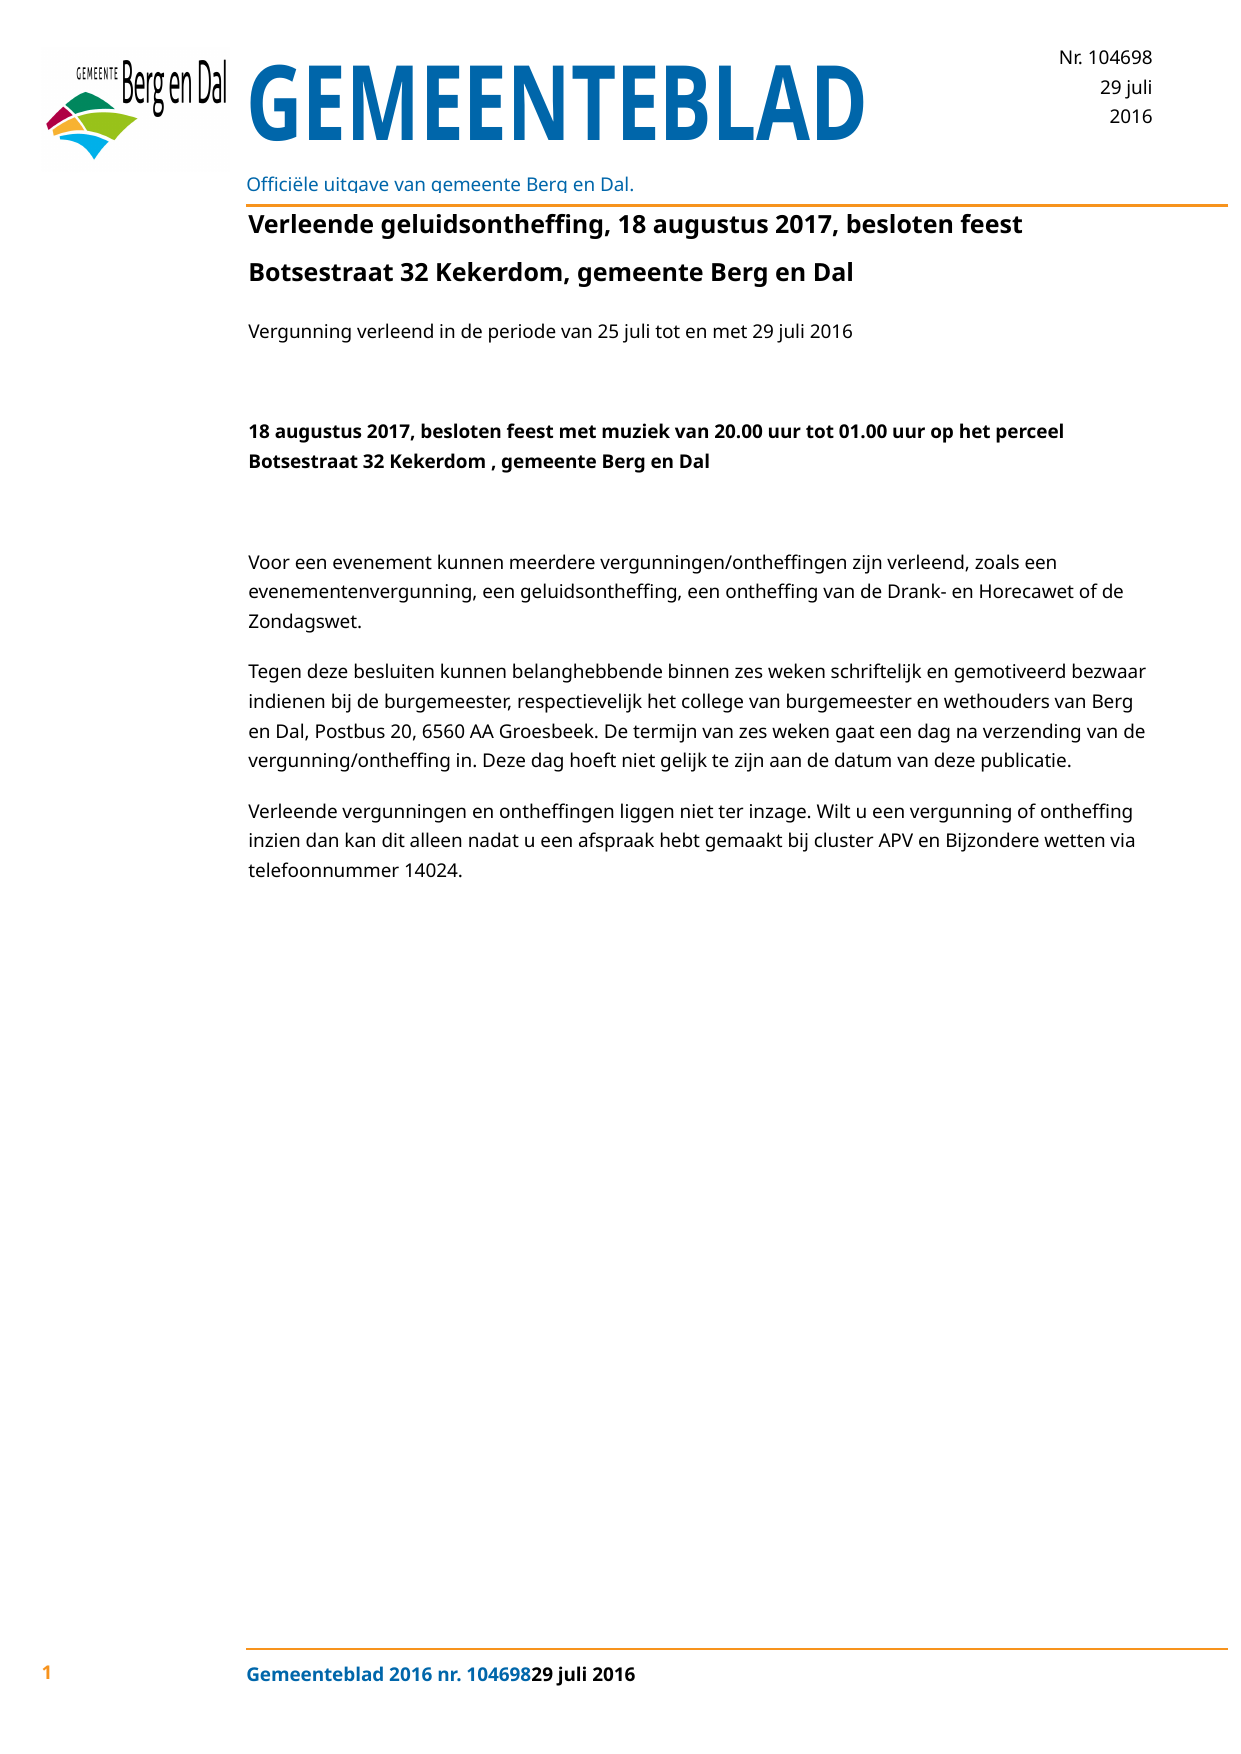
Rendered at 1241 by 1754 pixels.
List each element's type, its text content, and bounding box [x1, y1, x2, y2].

picture [41, 47, 231, 172]
text Verleende vergunningen en ontheffingen liggen niet ter inzage. Wilt u een vergunning of ontheffing inzien dan kan dit alleen nadat u een afspraak hebt gemaakt bij cluster APV en Bijzondere wetten via telefoonnummer 14024. [248, 798, 1152, 883]
text Vergunning verleend in de periode van 25 juli tot en met 29 juli 2016 [248, 318, 1152, 344]
text Verleende geluidsontheffing, 18 augustus 2017, besloten feest Botsestraat 32 Kekerdom, gemeente Berg en Dal [248, 207, 1152, 288]
text Tegen deze besluiten kunnen belanghebbende binnen zes weken schriftelijk en gemotiveerd bezwaar indienen bij de burgemeester, respectievelijk het college van burgemeester en wethouders van Berg en Dal, Postbus 20, 6560 AA Groesbeek. De termijn van zes weken gaat een dag na verzending van de vergunning/ontheffing in. Deze dag hoeft niet gelijk te zijn aan de datum van deze publicatie. [248, 659, 1152, 773]
text 18 augustus 2017, besloten feest met muziek van 20.00 uur tot 01.00 uur op het perceel Botsestraat 32 Kekerdom , gemeente Berg en Dal [248, 419, 1152, 474]
text Voor een evenement kunnen meerdere vergunningen/ontheffingen zijn verleend, zoals een evenementenvergunning, een geluidsontheffing, een ontheffing van de Drank- en Horecawet of de Zondagswet. [248, 549, 1152, 634]
